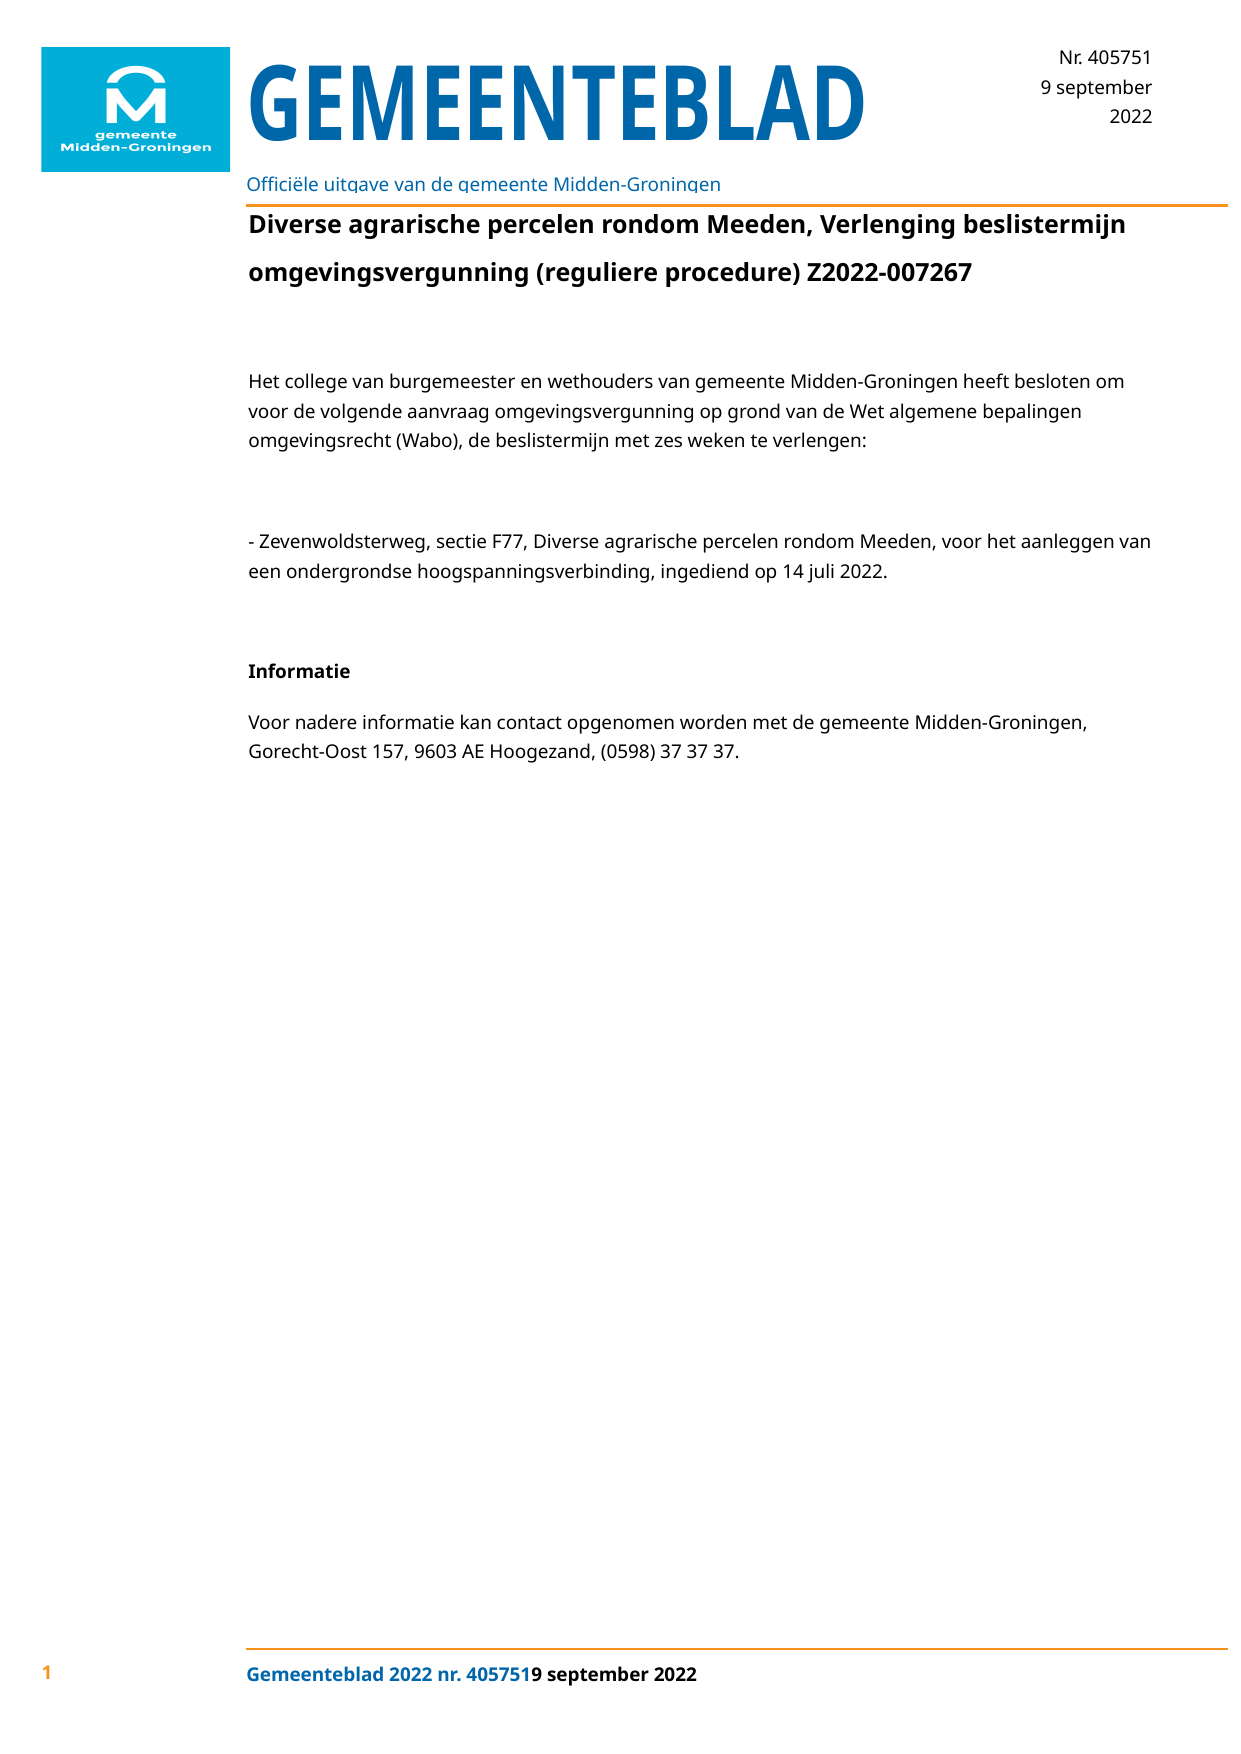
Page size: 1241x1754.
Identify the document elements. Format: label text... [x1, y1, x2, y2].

picture [108, 66, 164, 82]
text Informatie [248, 659, 1152, 684]
text Voor nadere informatie kan contact opgenomen worden met de gemeente Midden-Groningen, Gorecht-Oost 157, 9603 AE Hoogezand, (0598) 37 37 37. [248, 709, 1152, 764]
text Diverse agrarische percelen rondom Meeden, Verlenging beslistermijn omgevingsvergunning (reguliere procedure) Z2022-007267 [248, 207, 1152, 288]
text Het college van burgemeester en wethouders van gemeente Midden-Groningen heeft besloten om voor de volgende aanvraag omgevingsvergunning op grond van de Wet algemene bepalingen omgevingsrecht (Wabo), de beslistermijn met zes weken te verlengen: [248, 368, 1152, 453]
picture [107, 89, 165, 122]
text - Zevenwoldsterweg, sectie F77, Diverse agrarische percelen rondom Meeden, voor het aanleggen van een ondergrondse hoogspanningsverbinding, ingediend op 14 juli 2022. [248, 528, 1152, 584]
picture [184, 146, 190, 153]
